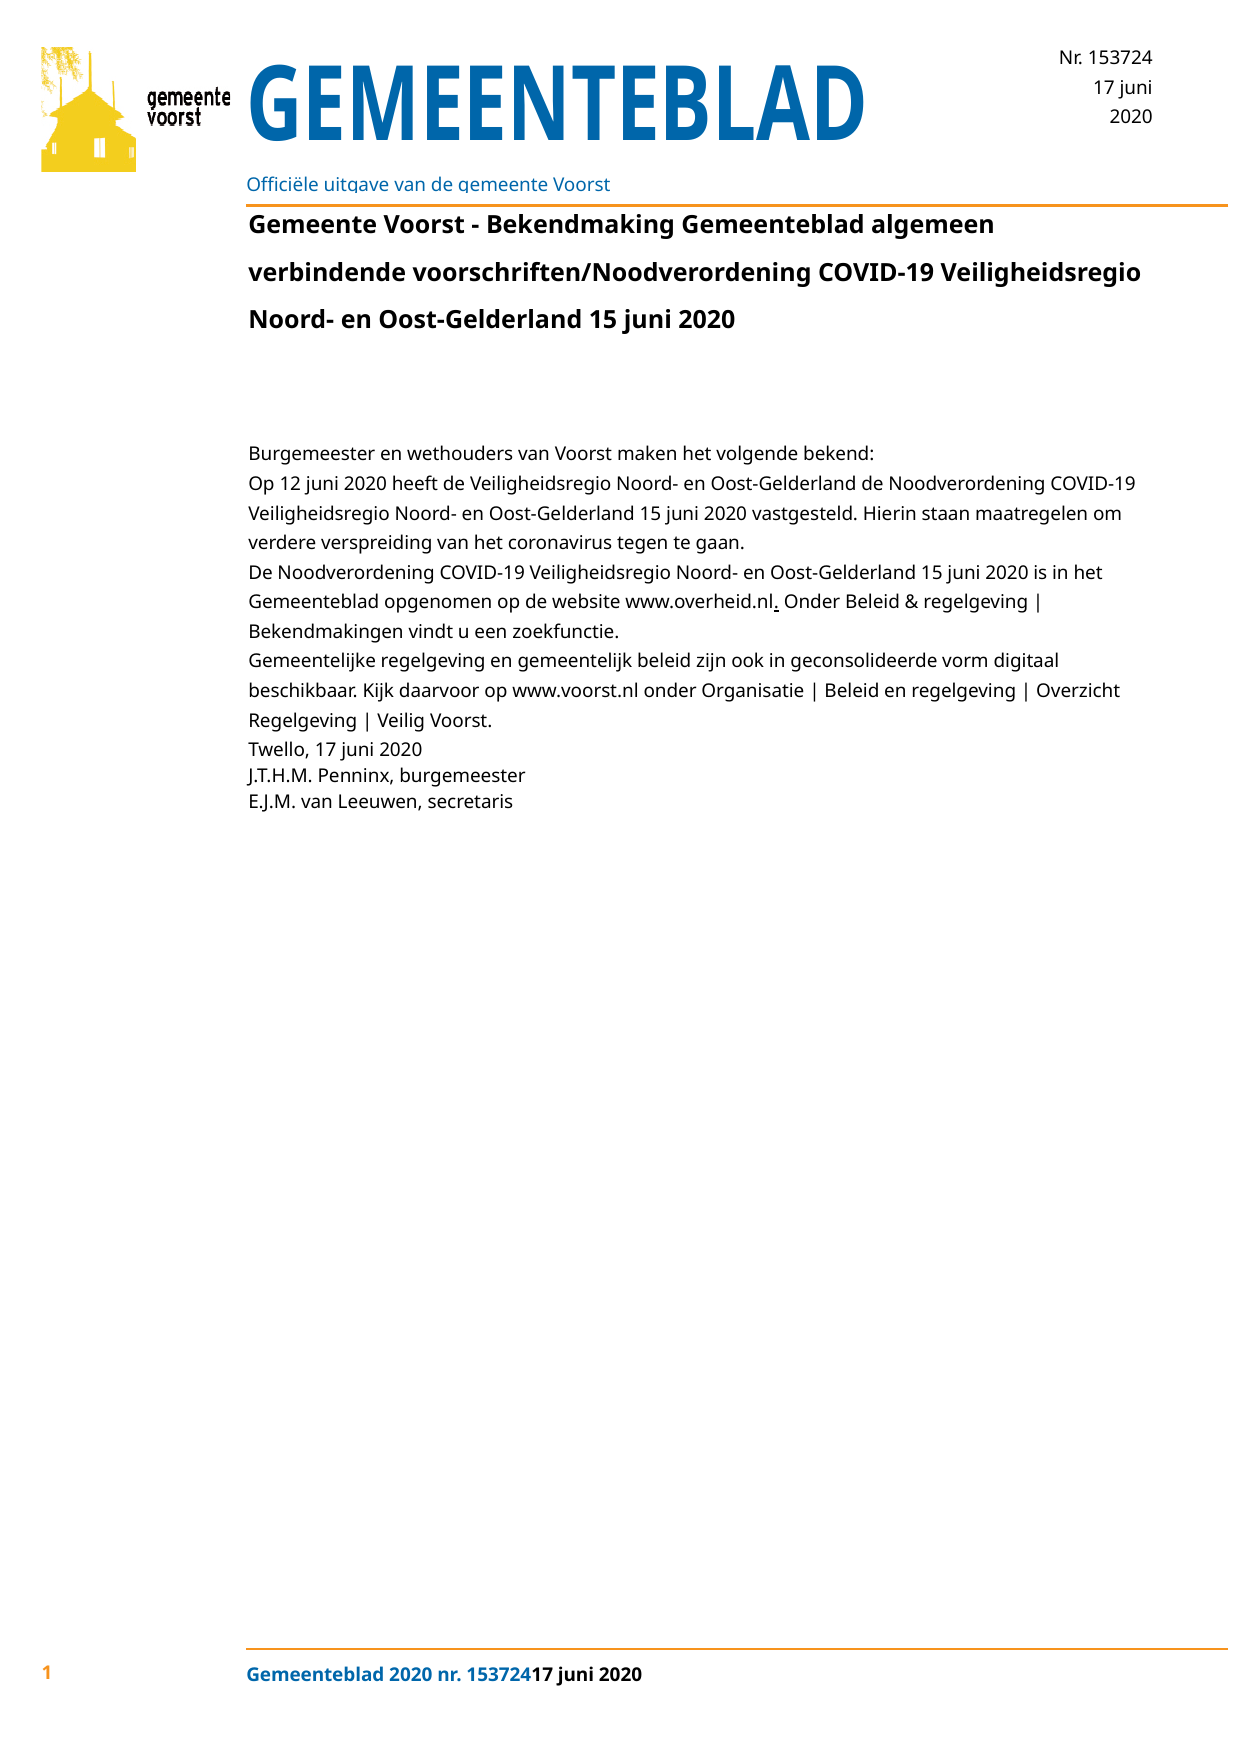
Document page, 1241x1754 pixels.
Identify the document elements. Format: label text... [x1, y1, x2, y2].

text De Noodverordening COVID-19 Veiligheidsregio Noord- en Oost-Gelderland 15 juni 2020 is in het Gemeenteblad opgenomen op de website www.overheid.nl. Onder Beleid & regelgeving | Bekendmakingen vindt u een zoekfunctie. [248, 559, 1152, 644]
text E.J.M. van Leeuwen, secretaris [248, 788, 1152, 813]
text Gemeentelijke regelgeving en gemeentelijk beleid zijn ook in geconsolideerde vorm digitaal beschikbaar. Kijk daarvoor op www.voorst.nl onder Organisatie | Beleid en regelgeving | Overzicht Regelgeving | Veilig Voorst. [248, 648, 1152, 732]
picture [41, 47, 231, 172]
text Burgemeester en wethouders van Voorst maken het volgende bekend: [248, 441, 1152, 466]
text J.T.H.M. Penninx, burgemeester [248, 762, 1152, 788]
text Twello, 17 juni 2020 [248, 736, 1152, 762]
text Gemeente Voorst - Bekendmaking Gemeenteblad algemeen verbindende voorschriften/Noodverordening COVID-19 Veiligheidsregio Noord- en Oost-Gelderland 15 juni 2020 [248, 207, 1152, 336]
text Op 12 juni 2020 heeft de Veiligheidsregio Noord- en Oost-Gelderland de Noodverordening COVID-19 Veiligheidsregio Noord- en Oost-Gelderland 15 juni 2020 vastgesteld. Hierin staan maatregelen om verdere verspreiding van het coronavirus tegen te gaan. [248, 470, 1152, 555]
